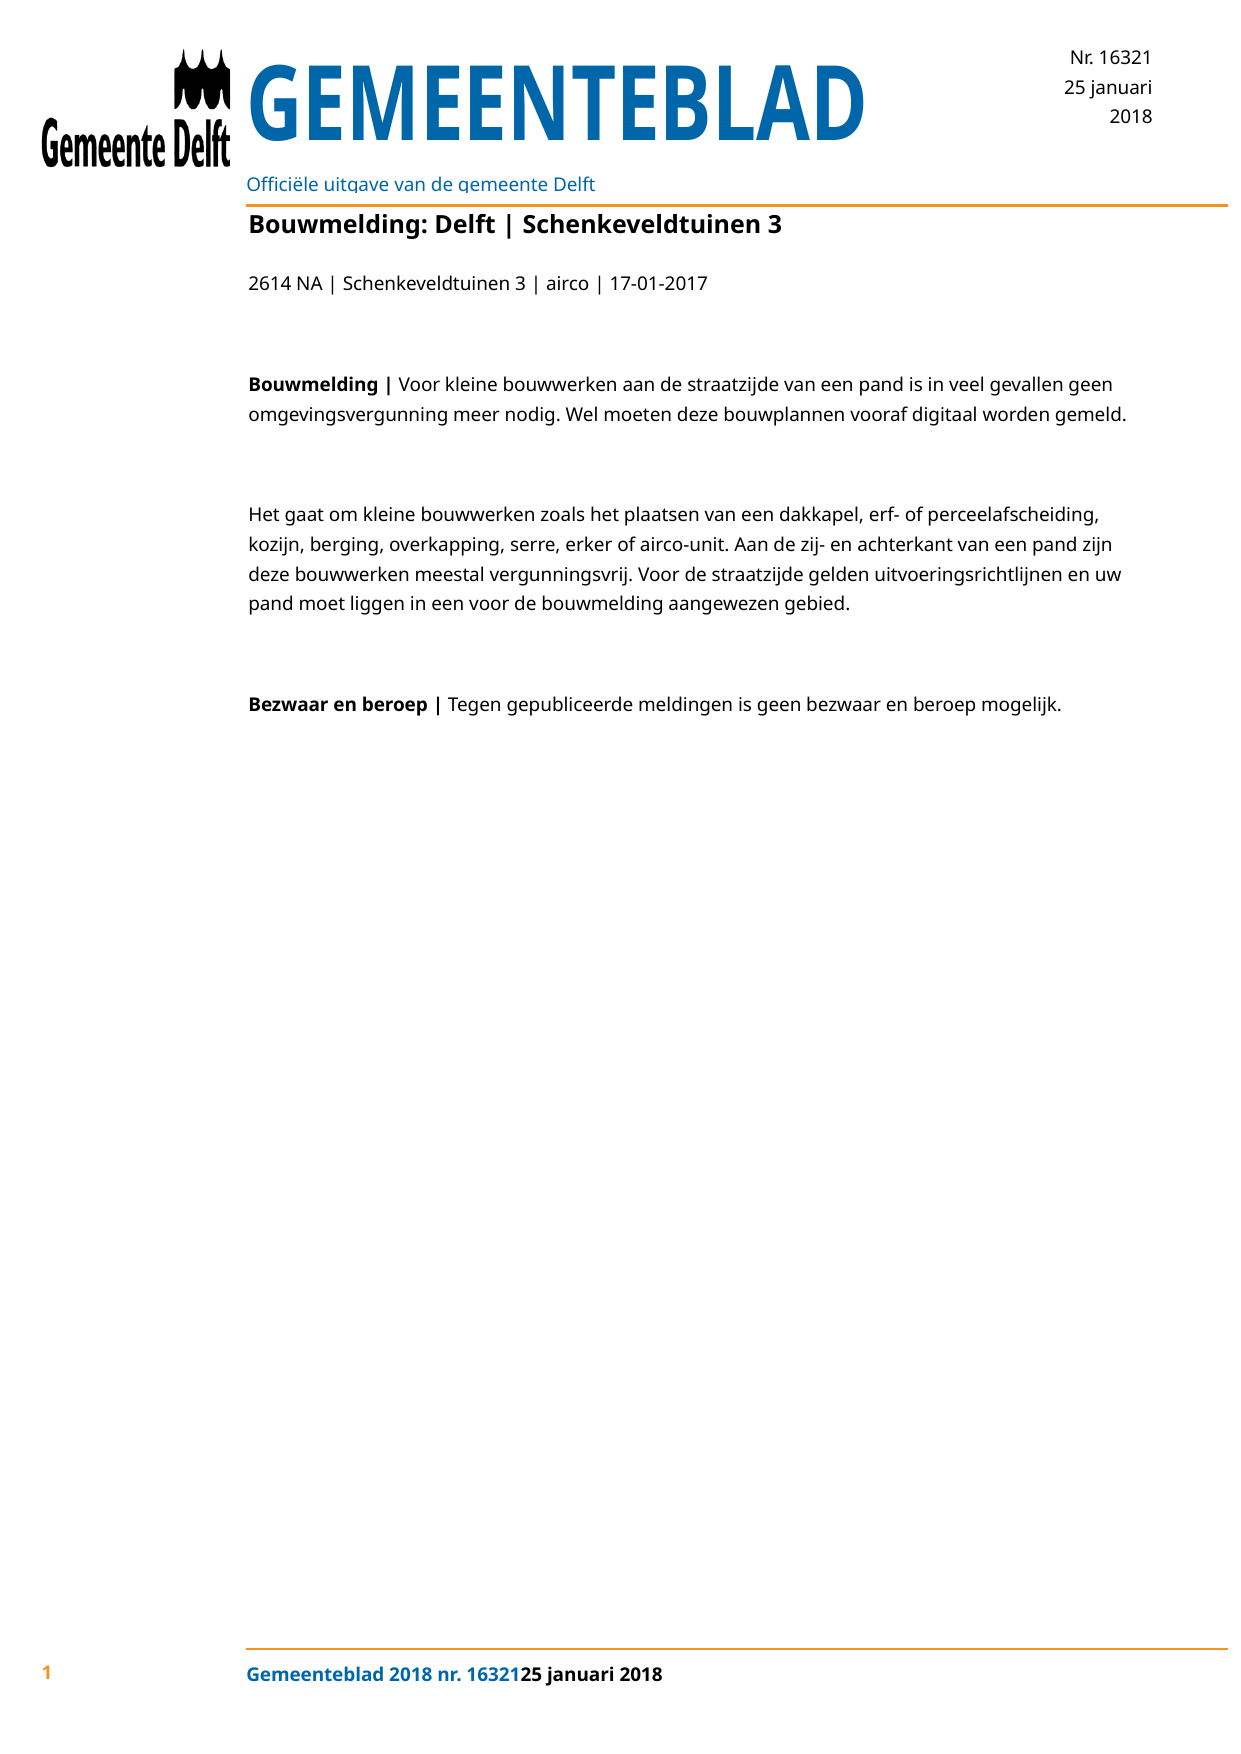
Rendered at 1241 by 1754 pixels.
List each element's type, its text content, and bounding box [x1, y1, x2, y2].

picture [41, 47, 231, 172]
text Het gaat om kleine bouwwerken zoals het plaatsen van een dakkapel, erf- of perceelafscheiding, kozijn, berging, overkapping, serre, erker of airco-unit. Aan de zij- en achterkant van een pand zijn deze bouwwerken meestal vergunningsvrij. Voor de straatzijde gelden uitvoeringsrichtlijnen en uw pand moet liggen in een voor de bouwmelding aangewezen gebied. [248, 502, 1152, 616]
text Bezwaar en beroep | Tegen gepubliceerde meldingen is geen bezwaar en beroep mogelijk. [248, 691, 1152, 717]
text Bouwmelding: Delft | Schenkeveldtuinen 3 [248, 207, 1152, 241]
text Bouwmelding | Voor kleine bouwwerken aan de straatzijde van een pand is in veel gevallen geen omgevingsvergunning meer nodig. Wel moeten deze bouwplannen vooraf digitaal worden gemeld. [248, 371, 1152, 426]
text 2614 NA | Schenkeveldtuinen 3 | airco | 17-01-2017 [248, 270, 1152, 296]
